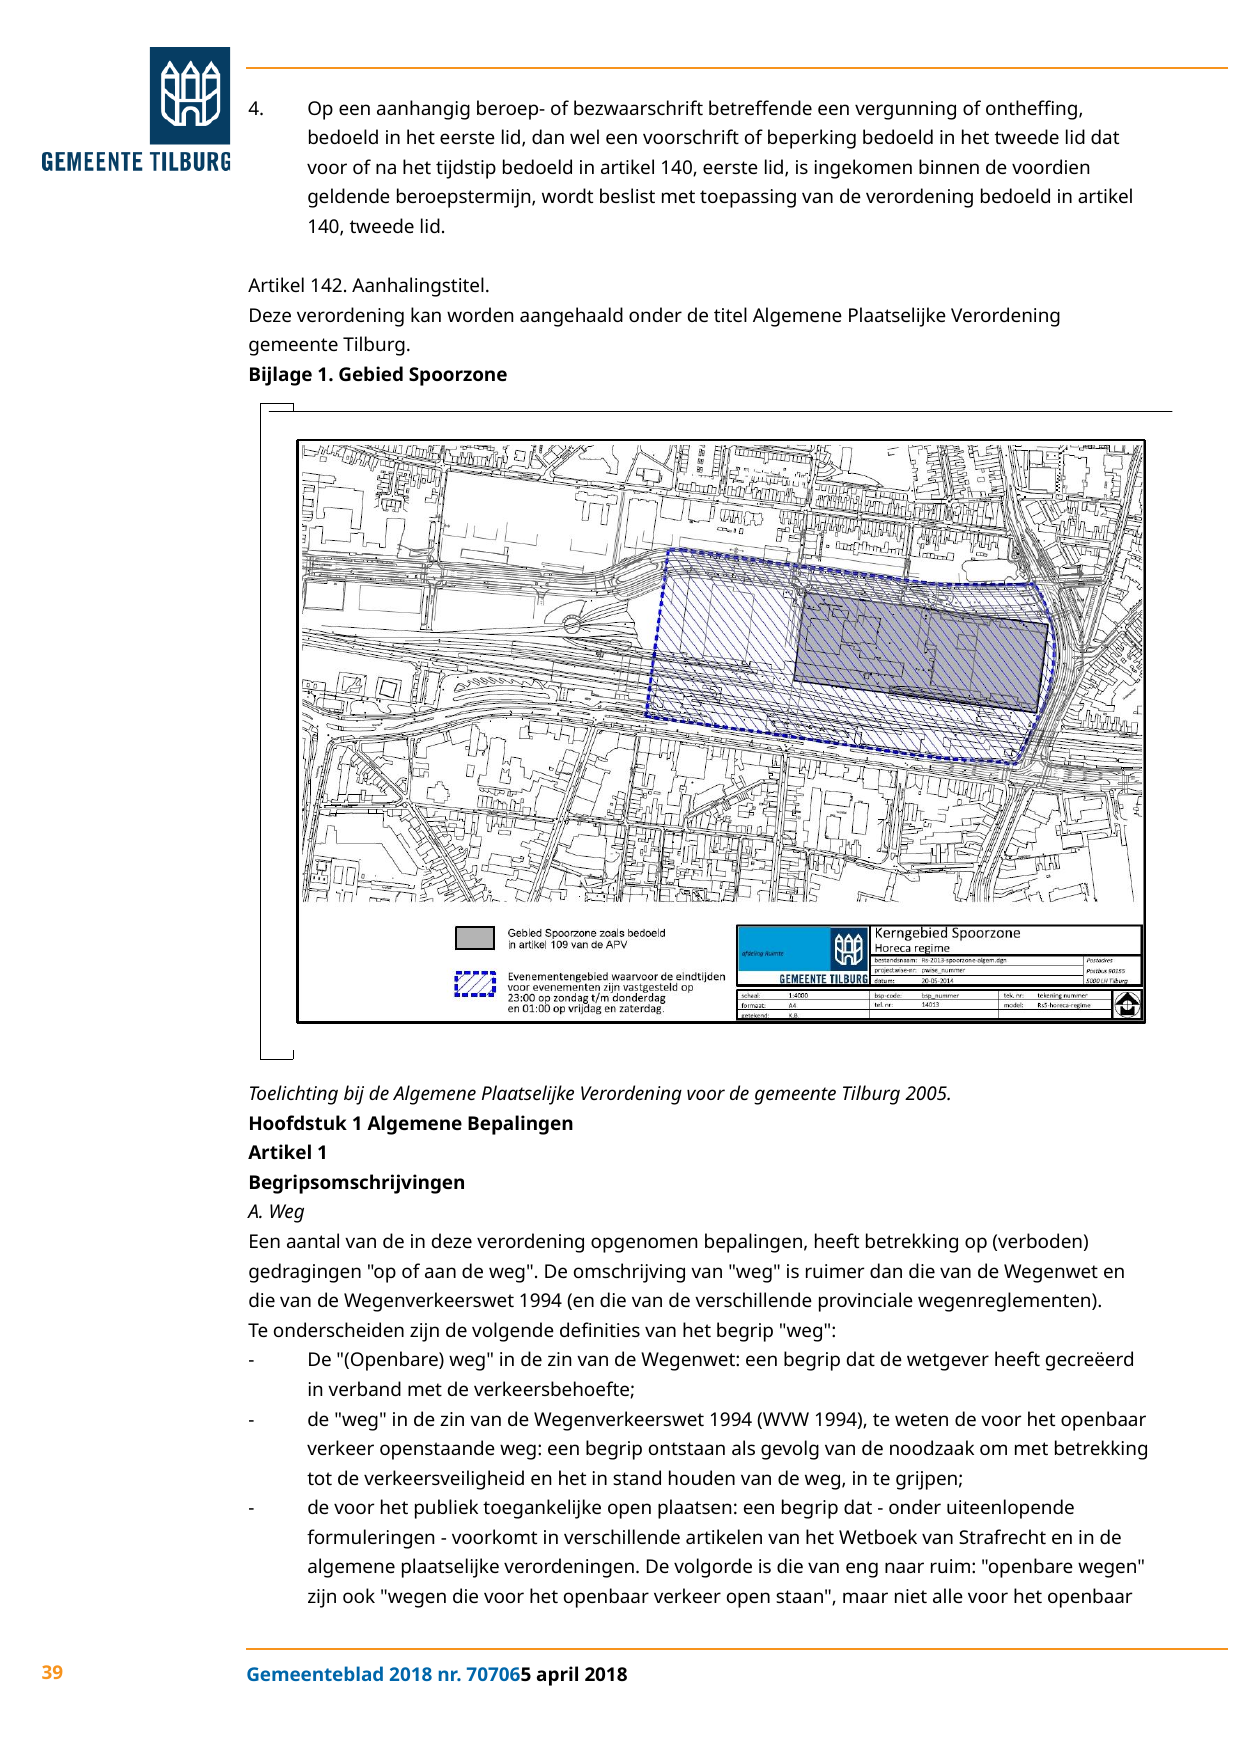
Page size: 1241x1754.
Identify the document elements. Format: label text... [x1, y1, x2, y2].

text Te onderscheiden zijn de volgende definities van het begrip "weg": [248, 1317, 1152, 1343]
text Artikel 142. Aanhalingstitel. [248, 272, 1152, 298]
list Op een aanhangig beroep- of bezwaarschrift betreffende een vergunning of ontheffing, bedoeld in het eerste lid, dan wel een voorschrift of beperking bedoeld in het tweede lid dat voor of na het tijdstip bedoeld in artikel 140, eerste lid, is ingekomen binnen de voordien geldende beroepstermijn, wordt beslist met toepassing van de verordening bedoeld in artikel 140, tweede lid. [248, 95, 1152, 239]
text Artikel 1 [248, 1139, 1152, 1165]
picture [41, 47, 231, 172]
list de voor het publiek toegankelijke open plaatsen: een begrip dat - onder uiteenlopende formuleringen - voorkomt in verschillende artikelen van het Wetboek van Strafrecht en in de algemene plaatselijke verordeningen. De volgorde is die van eng naar ruim: "openbare wegen" zijn ook "wegen die voor het openbaar verkeer open staan", maar niet alle voor het openbaar [248, 1494, 1152, 1609]
picture [268, 411, 1173, 1050]
text Toelichting bij de Algemene Plaatselijke Verordening voor de gemeente Tilburg 2005. [248, 1080, 1152, 1106]
text Bijlage 1. Gebied Spoorzone [248, 361, 1152, 387]
text Begripsomschrijvingen [248, 1169, 1152, 1195]
list de "weg" in de zin van de Wegenverkeerswet 1994 (WVW 1994), te weten de voor het openbaar verkeer openstaande weg: een begrip ontstaan als gevolg van de noodzaak om met betrekking tot de verkeersveiligheid en het in stand houden van de weg, in te grijpen; [248, 1406, 1152, 1491]
text Een aantal van de in deze verordening opgenomen bepalingen, heeft betrekking op (verboden) gedragingen "op of aan de weg". De omschrijving van "weg" is ruimer dan die van de Wegenwet en die van de Wegenverkeerswet 1994 (en die van de verschillende provinciale wegenreglementen). [248, 1228, 1152, 1313]
text A. Weg [248, 1199, 1152, 1224]
text Hoofdstuk 1 Algemene Bepalingen [248, 1110, 1152, 1136]
text Deze verordening kan worden aangehaald onder de titel Algemene Plaatselijke Verordening gemeente Tilburg. [248, 302, 1152, 357]
list De "(Openbare) weg" in de zin van de Wegenwet: een begrip dat de wetgever heeft gecreëerd in verband met de verkeersbehoefte; [248, 1347, 1152, 1402]
